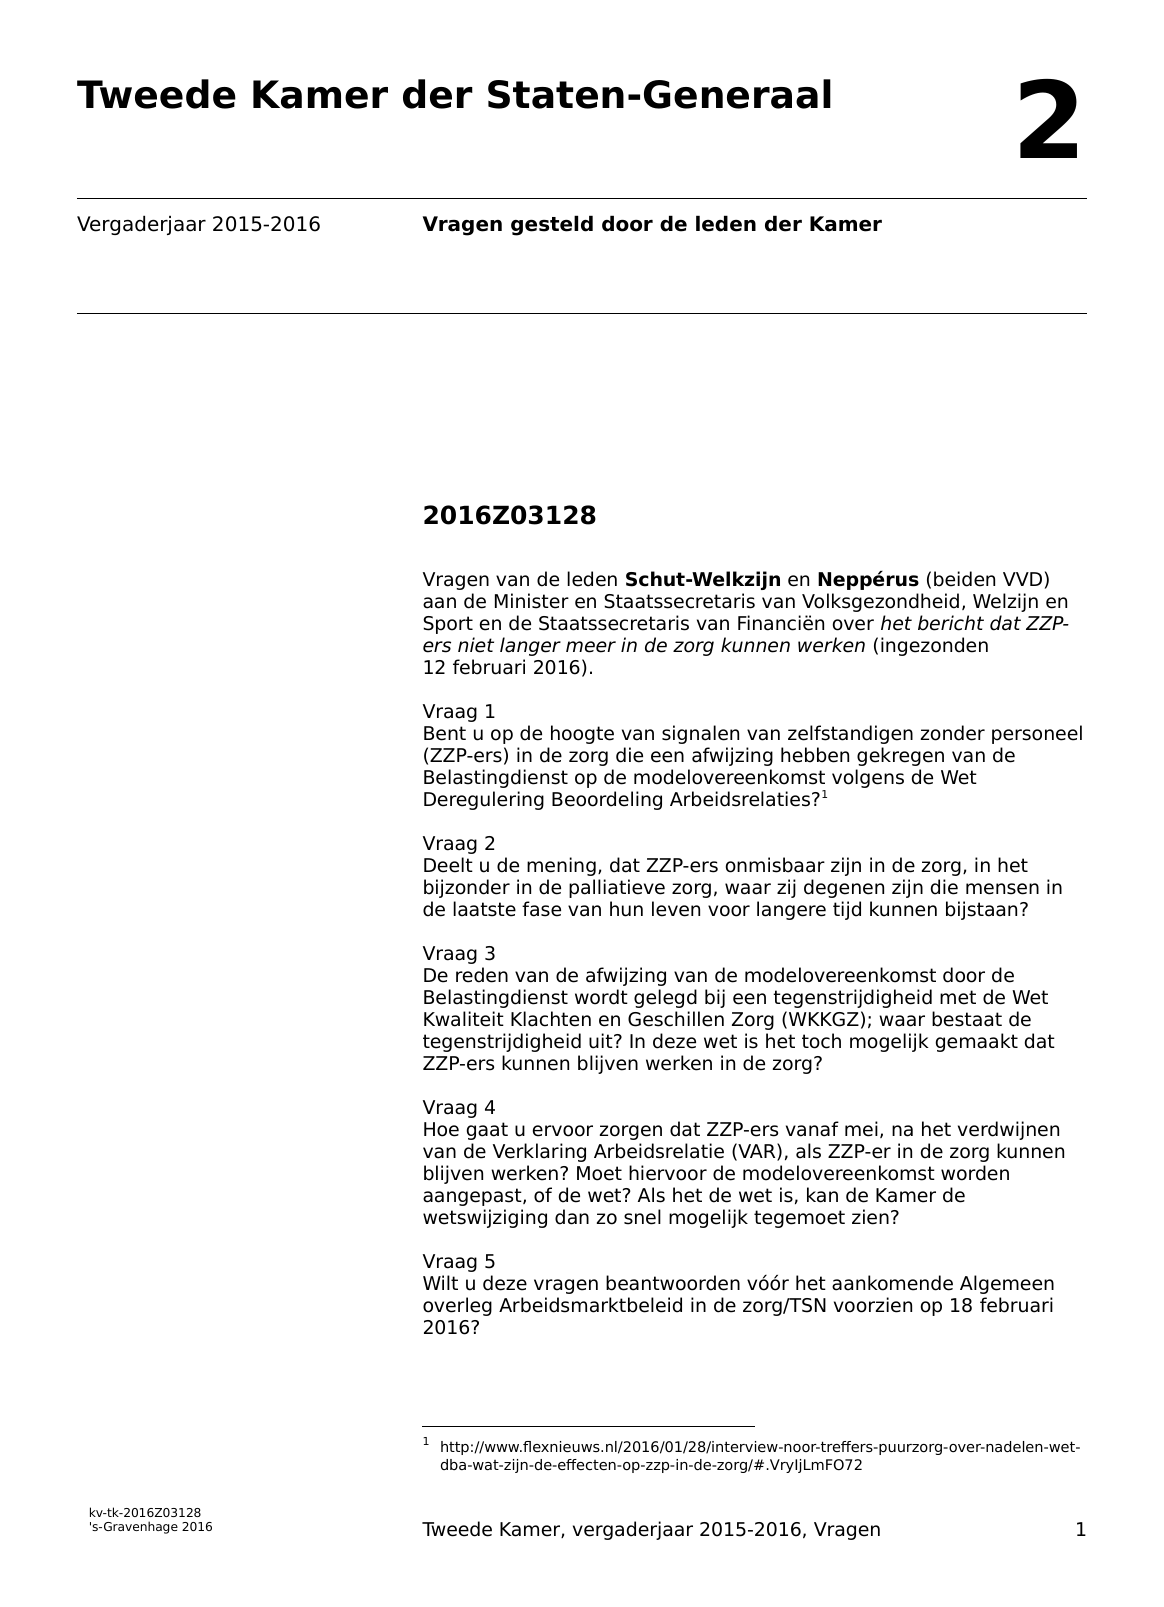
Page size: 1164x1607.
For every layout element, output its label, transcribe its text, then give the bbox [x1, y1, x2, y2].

table_header 2 [886, 59, 1087, 198]
text 2016Z03128 [422, 501, 1087, 531]
text Vraag 4 [422, 1097, 1087, 1119]
text Hoe gaat u ervoor zorgen dat ZZP-ers vanaf mei, na het verdwijnen van de Verklaring Arbeidsrelatie (VAR), als ZZP-er in de zorg kunnen blijven werken? Moet hiervoor de modelovereenkomst worden aangepast, of de wet? Als het de wet is, kan de Kamer de wetswijziging dan zo snel mogelijk tegemoet zien? [422, 1119, 1087, 1229]
text Bent u op de hoogte van signalen van zelfstandigen zonder personeel (ZZP-ers) in de zorg die een afwijzing hebben gekregen van de Belastingdienst op de modelovereenkomst volgens de Wet Deregulering Beoordeling Arbeidsrelaties? [422, 723, 1087, 811]
table_cell Vragen gesteld door de leden der Kamer [422, 199, 1087, 313]
text Deelt u de mening, dat ZZP-ers onmisbaar zijn in de zorg, in het bijzonder in de palliatieve zorg, waar zij degenen zijn die mensen in de laatste fase van hun leven voor langere tijd kunnen bijstaan? [422, 855, 1087, 921]
text Vragen van de leden Schut-Welkzijn en Neppérus (beiden VVD) aan de Minister en Staatssecretaris van Volksgezondheid, Welzijn en Sport en de Staatssecretaris van Financiën over het bericht dat ZZP-ers niet langer meer in de zorg kunnen werken (ingezonden 12 februari 2016). [422, 569, 1087, 679]
text kv-tk-2016Z03128 [88, 1506, 323, 1520]
table_cell Vergaderjaar 2015-2016 [77, 199, 422, 313]
text Vraag 1 [422, 701, 1087, 723]
text Vraag 3 [422, 943, 1087, 965]
text De reden van de afwijzing van de modelovereenkomst door de Belastingdienst wordt gelegd bij een tegenstrijdigheid met de Wet Kwaliteit Klachten en Geschillen Zorg (WKKGZ); waar bestaat de tegenstrijdigheid uit? In deze wet is het toch mogelijk gemaakt dat ZZP-ers kunnen blijven werken in de zorg? [422, 965, 1087, 1075]
text http://www.flexnieuws.nl/2016/01/28/interview-noor-treffers-puurzorg-over-nadelen-wet-dba-wat-zijn-de-effecten-op-zzp-in-de-zorg/#.VryIjLmFO72 [422, 1435, 1087, 1474]
text 's-Gravenhage 2016 [88, 1520, 323, 1534]
text Vraag 2 [422, 833, 1087, 855]
table_header Tweede Kamer der Staten-Generaal [77, 59, 886, 198]
text Wilt u deze vragen beantwoorden vóór het aankomende Algemeen overleg Arbeidsmarktbeleid in de zorg/TSN voorzien op 18 februari 2016? [422, 1273, 1087, 1339]
text Vraag 5 [422, 1251, 1087, 1273]
